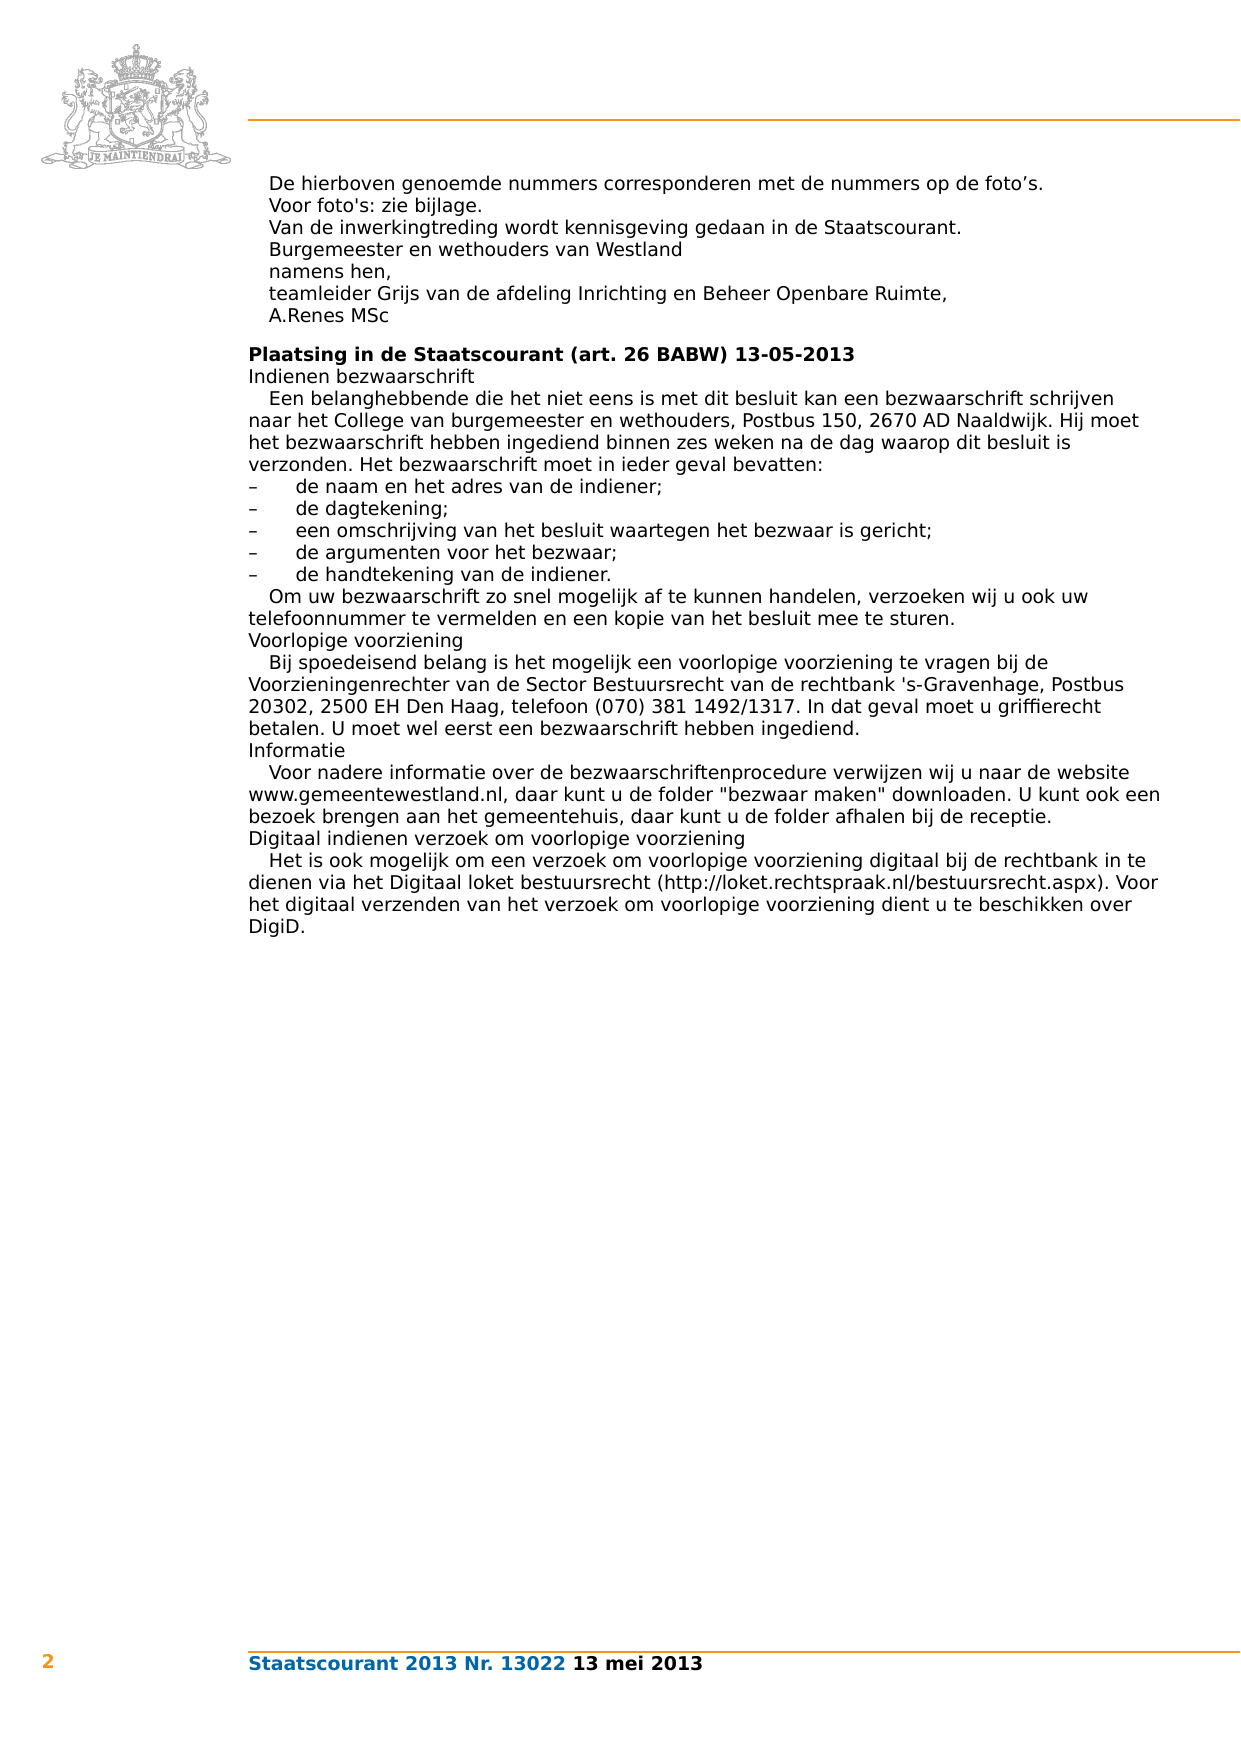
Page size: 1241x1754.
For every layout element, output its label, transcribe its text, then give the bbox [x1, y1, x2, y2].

list de dagtekening; [248, 498, 1163, 520]
subtitle Informatie [248, 740, 1163, 762]
text teamleider Grijs van de afdeling Inrichting en Beheer Openbare Ruimte, [248, 283, 1163, 305]
list een omschrijving van het besluit waartegen het bezwaar is gericht; [248, 520, 1163, 542]
text De hierboven genoemde nummers corresponderen met de nummers op de foto’s. [248, 173, 1163, 195]
list de naam en het adres van de indiener; [248, 476, 1163, 498]
list de argumenten voor het bezwaar; [248, 542, 1163, 564]
list de handtekening van de indiener. [248, 564, 1163, 586]
text Om uw bezwaarschrift zo snel mogelijk af te kunnen handelen, verzoeken wij u ook uw telefoonnummer te vermelden en een kopie van het besluit mee te sturen. [248, 586, 1163, 630]
text Het is ook mogelijk om een verzoek om voorlopige voorziening digitaal bij de rechtbank in te dienen via het Digitaal loket bestuursrecht (http://loket.rechtspraak.nl/bestuursrecht.aspx). Voor het digitaal verzenden van het verzoek om voorlopige voorziening dient u te beschikken over DigiD. [248, 850, 1163, 938]
subtitle Indienen bezwaarschrift [248, 366, 1163, 388]
text Voor nadere informatie over de bezwaarschriftenprocedure verwijzen wij u naar de website www.gemeentewestland.nl, daar kunt u de folder "bezwaar maken" downloaden. U kunt ook een bezoek brengen aan het gemeentehuis, daar kunt u de folder afhalen bij de receptie. [248, 762, 1163, 828]
picture [41, 44, 231, 169]
text Voor foto's: zie bijlage. [248, 195, 1163, 217]
text Burgemeester en wethouders van Westland [248, 239, 1163, 261]
subtitle Digitaal indienen verzoek om voorlopige voorziening [248, 828, 1163, 850]
text A.Renes MSc [248, 305, 1163, 327]
text Een belanghebbende die het niet eens is met dit besluit kan een bezwaarschrift schrijven naar het College van burgemeester en wethouders, Postbus 150, 2670 AD Naaldwijk. Hij moet het bezwaarschrift hebben ingediend binnen zes weken na de dag waarop dit besluit is verzonden. Het bezwaarschrift moet in ieder geval bevatten: [248, 388, 1163, 476]
text Bij spoedeisend belang is het mogelijk een voorlopige voorziening te vragen bij de Voorzieningenrechter van de Sector Bestuursrecht van de rechtbank 's-Gravenhage, Postbus 20302, 2500 EH Den Haag, telefoon (070) 381 1492/1317. In dat geval moet u griffierecht betalen. U moet wel eerst een bezwaarschrift hebben ingediend. [248, 652, 1163, 740]
subtitle Voorlopige voorziening [248, 630, 1163, 652]
subtitle Plaatsing in de Staatscourant (art. 26 BABW) 13-05-2013 [248, 344, 1163, 366]
text Van de inwerkingtreding wordt kennisgeving gedaan in de Staatscourant. [248, 217, 1163, 239]
text namens hen, [248, 261, 1163, 283]
